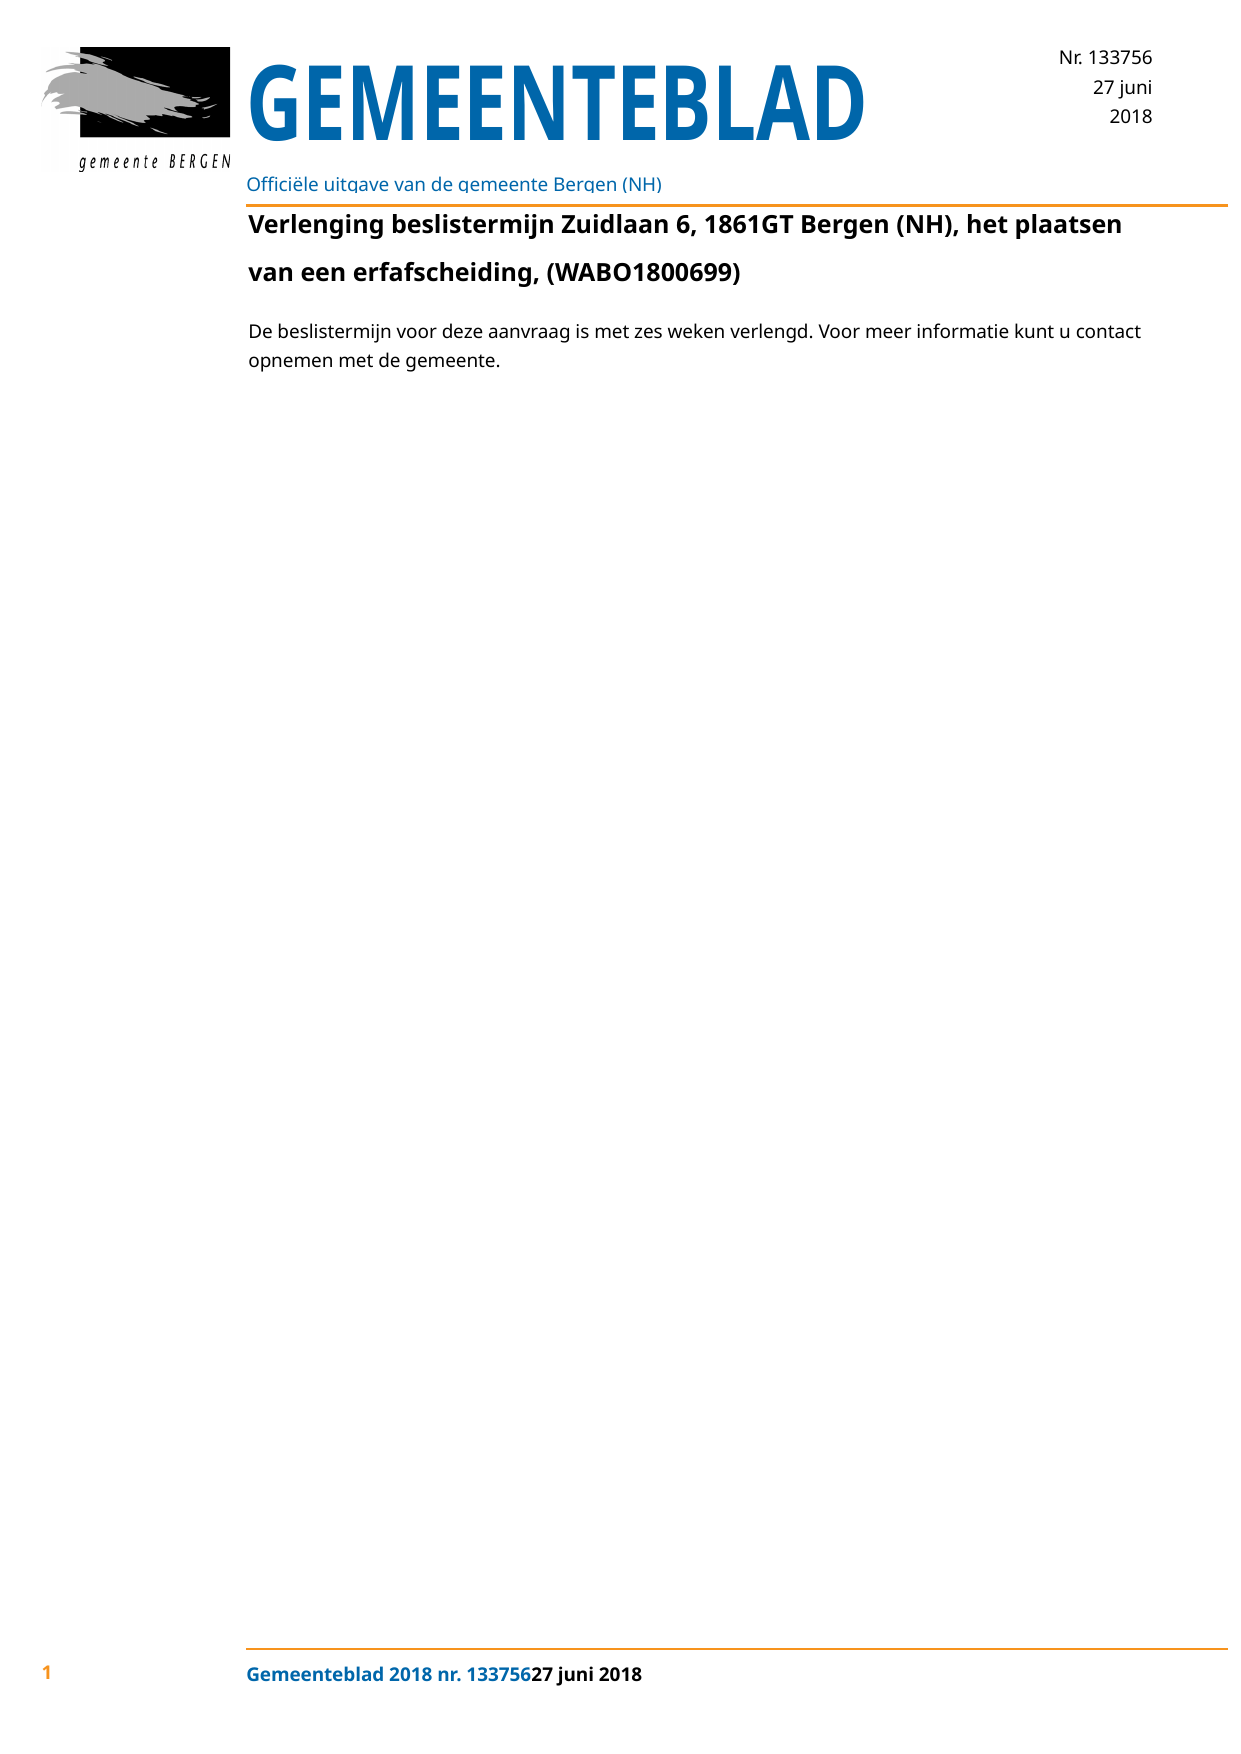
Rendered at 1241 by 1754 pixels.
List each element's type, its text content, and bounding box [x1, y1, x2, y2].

text Verlenging beslistermijn Zuidlaan 6, 1861GT Bergen (NH), het plaatsen van een erfafscheiding, (WABO1800699) [248, 207, 1152, 288]
picture [41, 47, 231, 172]
text De beslistermijn voor deze aanvraag is met zes weken verlengd. Voor meer informatie kunt u contact opnemen met de gemeente. [248, 318, 1152, 373]
